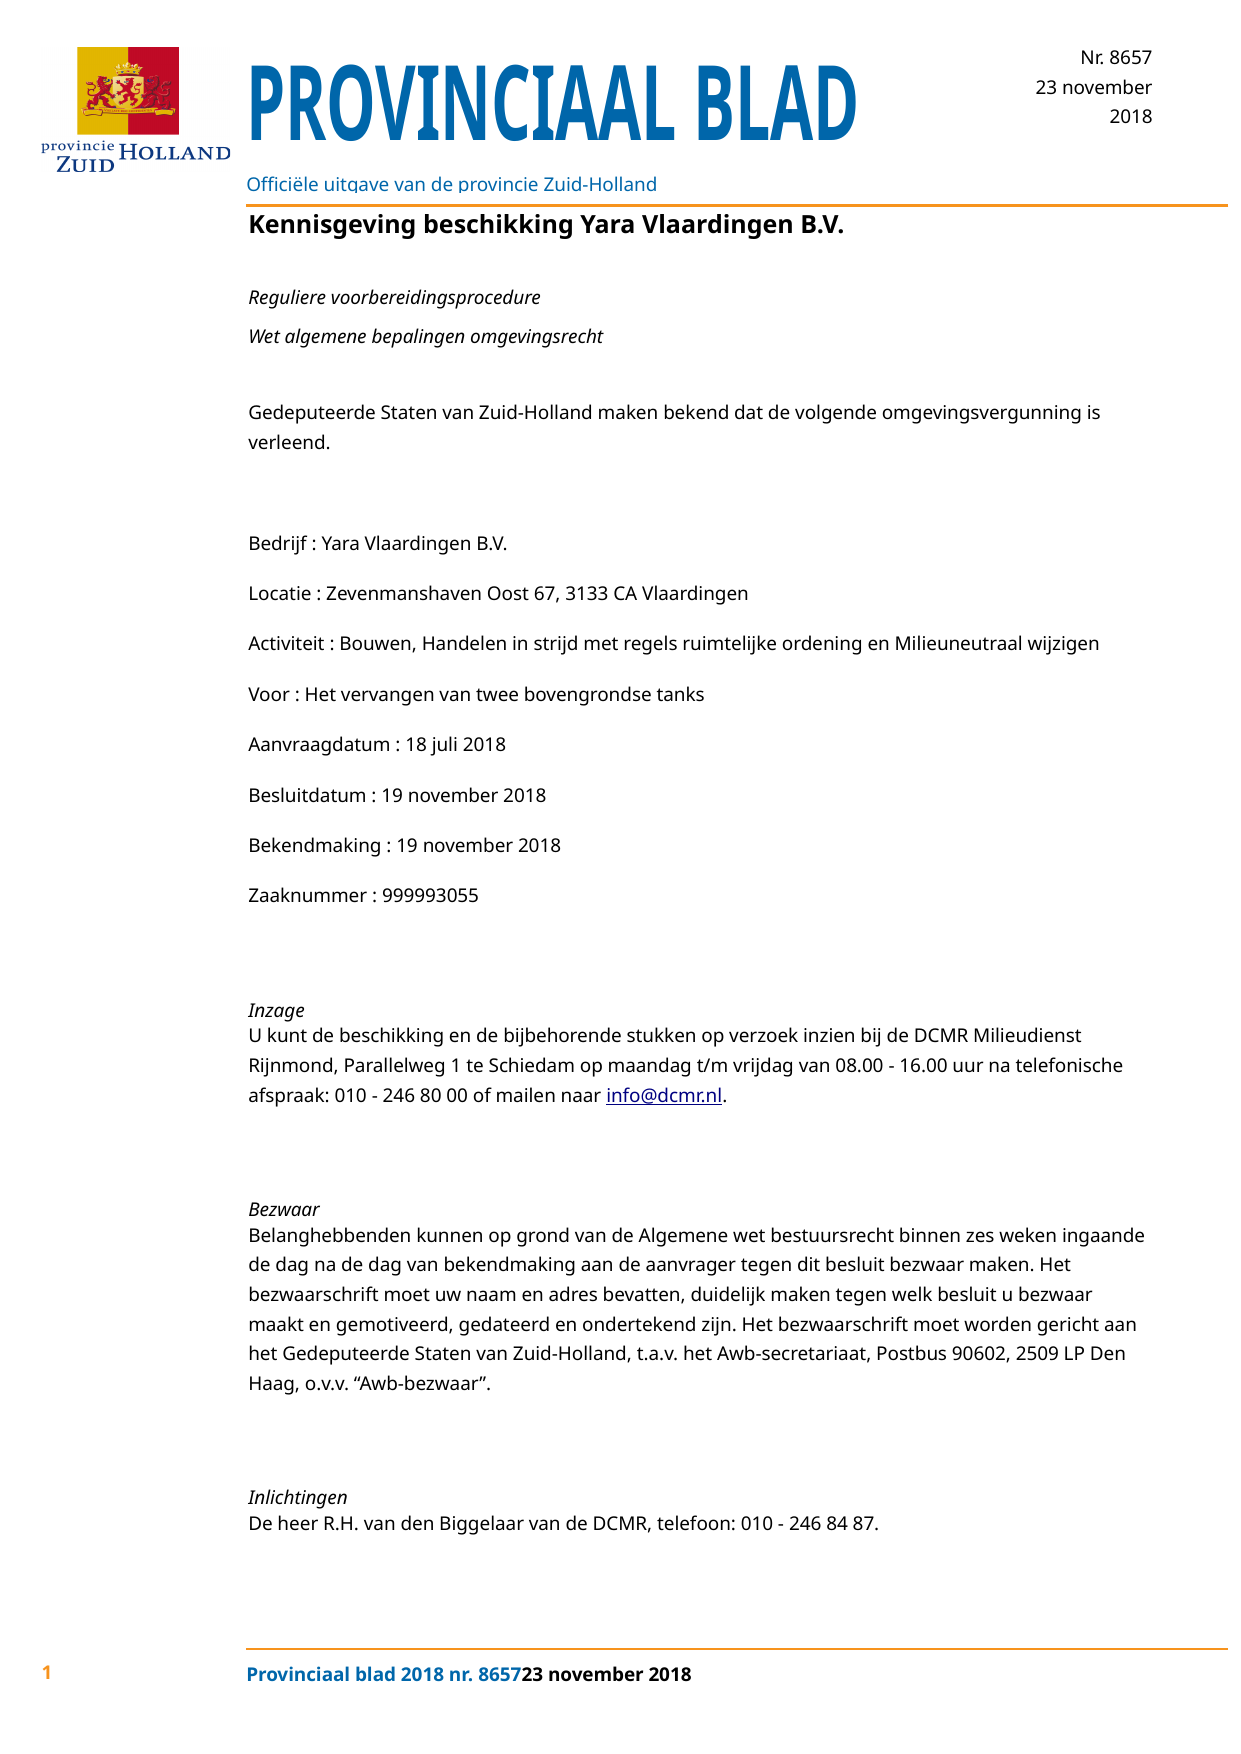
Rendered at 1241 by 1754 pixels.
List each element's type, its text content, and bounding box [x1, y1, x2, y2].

text Besluitdatum : 19 november 2018 [248, 782, 1152, 807]
text U kunt de beschikking en de bijbehorende stukken op verzoek inzien bij de DCMR Milieudienst Rijnmond, Parallelweg 1 te Schiedam op maandag t/m vrijdag van 08.00 - 16.00 uur na telefonische afspraak: 010 - 246 80 00 of mailen naar info@dcmr.nl. [248, 1023, 1152, 1108]
text Kennisgeving beschikking Yara Vlaardingen B.V. [248, 207, 1152, 241]
text Bezwaar [248, 1196, 1152, 1222]
text Voor : Het vervangen van twee bovengrondse tanks [248, 681, 1152, 707]
text Belanghebbenden kunnen op grond van de Algemene wet bestuursrecht binnen zes weken ingaande de dag na de dag van bekendmaking aan de aanvrager tegen dit besluit bezwaar maken. Het bezwaarschrift moet uw naam en adres bevatten, duidelijk maken tegen welk besluit u bezwaar maakt en gemotiveerd, gedateerd en ondertekend zijn. Het bezwaarschrift moet worden gericht aan het Gedeputeerde Staten van Zuid-Holland, t.a.v. het Awb-secretariaat, Postbus 90602, 2509 LP Den Haag, o.v.v. “Awb-bezwaar”. [248, 1222, 1152, 1396]
text Inlichtingen [248, 1484, 1152, 1510]
text Wet algemene bepalingen omgevingsrecht [248, 323, 1152, 349]
text Aanvraagdatum : 18 juli 2018 [248, 731, 1152, 757]
text Zaaknummer : 999993055 [248, 883, 1152, 908]
text Activiteit : Bouwen, Handelen in strijd met regels ruimtelijke ordening en Milieuneutraal wijzigen [248, 631, 1152, 656]
text Locatie : Zevenmanshaven Oost 67, 3133 CA Vlaardingen [248, 580, 1152, 606]
picture [41, 47, 231, 172]
text Gedeputeerde Staten van Zuid-Holland maken bekend dat de volgende omgevingsvergunning is verleend. [248, 399, 1152, 454]
text Inzage [248, 997, 1152, 1023]
text De heer R.H. van den Biggelaar van de DCMR, telefoon: 010 - 246 84 87. [248, 1510, 1152, 1536]
text Bedrijf : Yara Vlaardingen B.V. [248, 530, 1152, 555]
text Bekendmaking : 19 november 2018 [248, 832, 1152, 858]
text Reguliere voorbereidingsprocedure [248, 284, 1152, 309]
